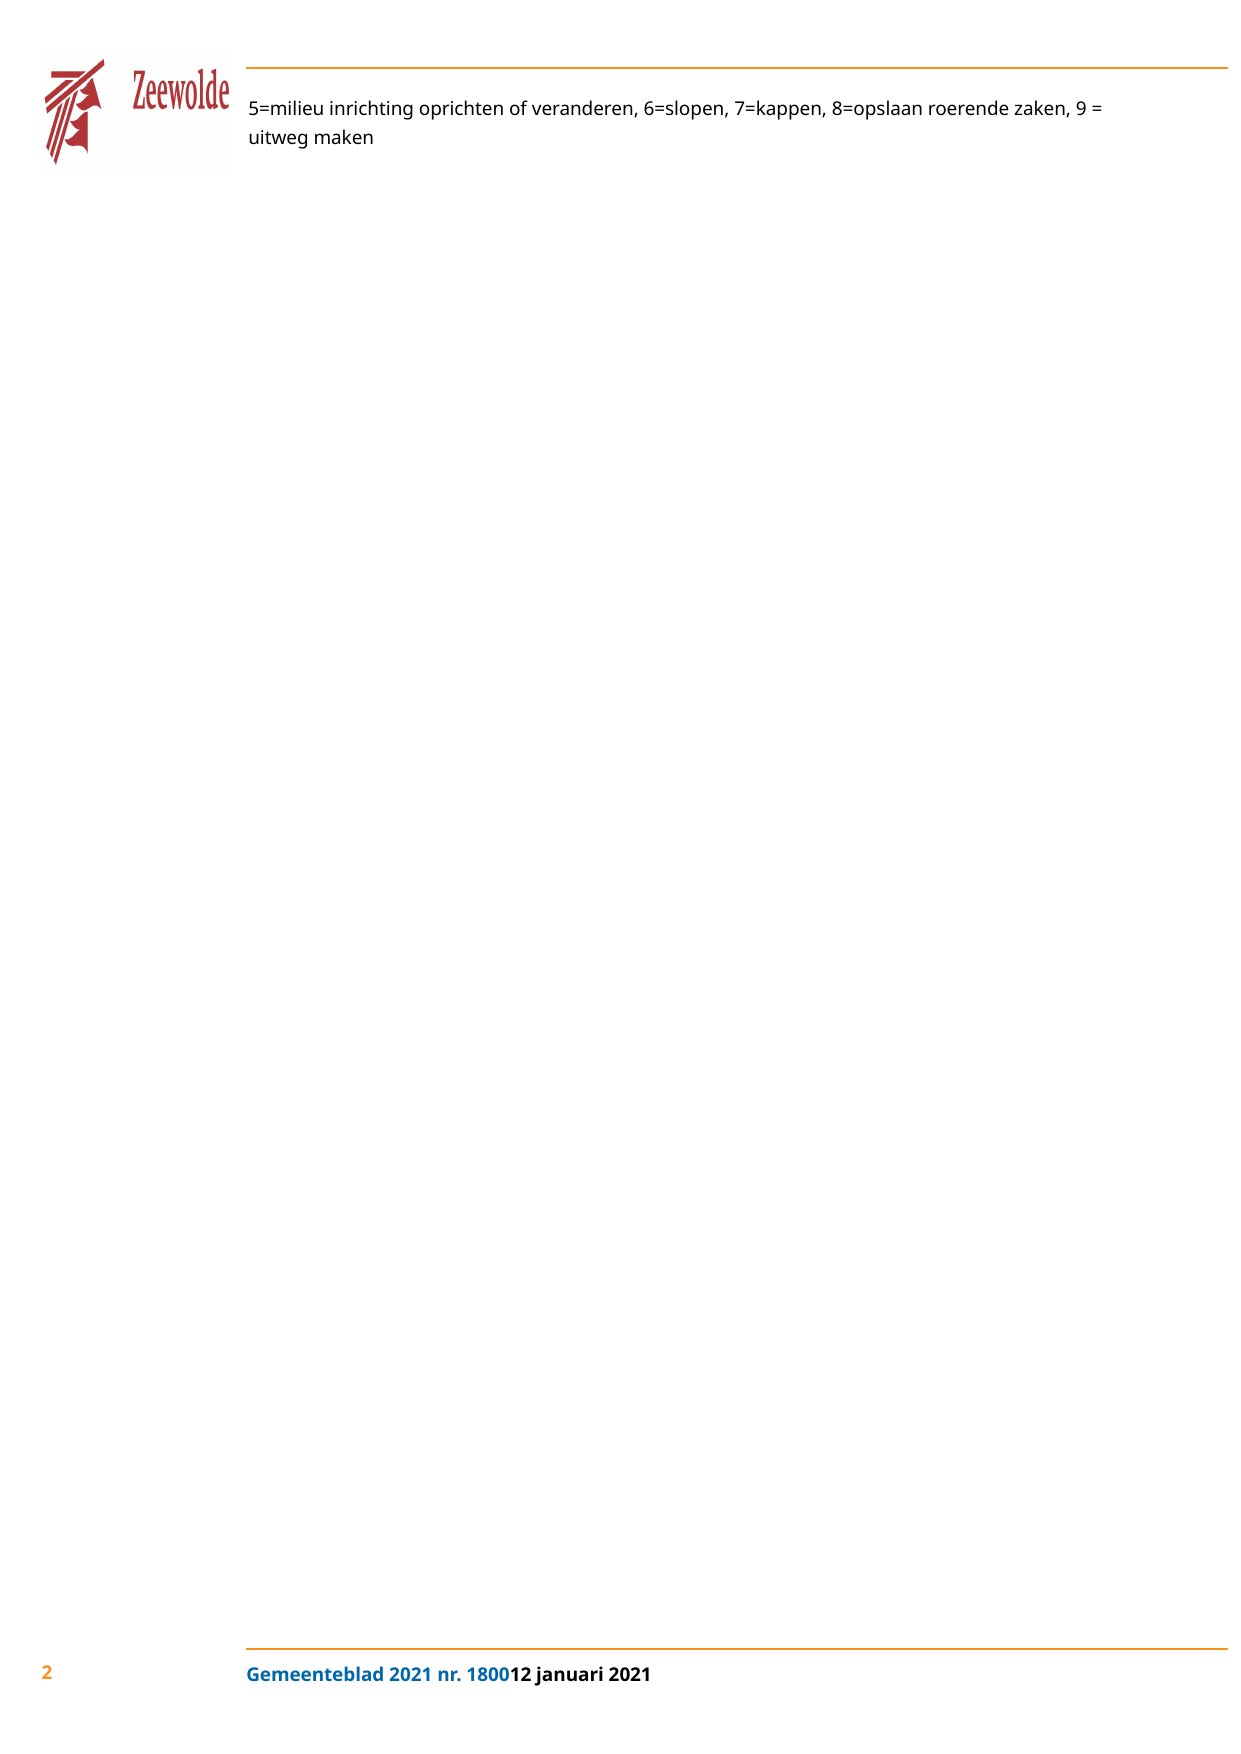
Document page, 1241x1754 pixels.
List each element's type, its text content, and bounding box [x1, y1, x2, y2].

text 5=milieu inrichting oprichten of veranderen, 6=slopen, 7=kappen, 8=opslaan roerende zaken, 9 = uitweg maken [248, 95, 1152, 150]
picture [41, 47, 231, 172]
